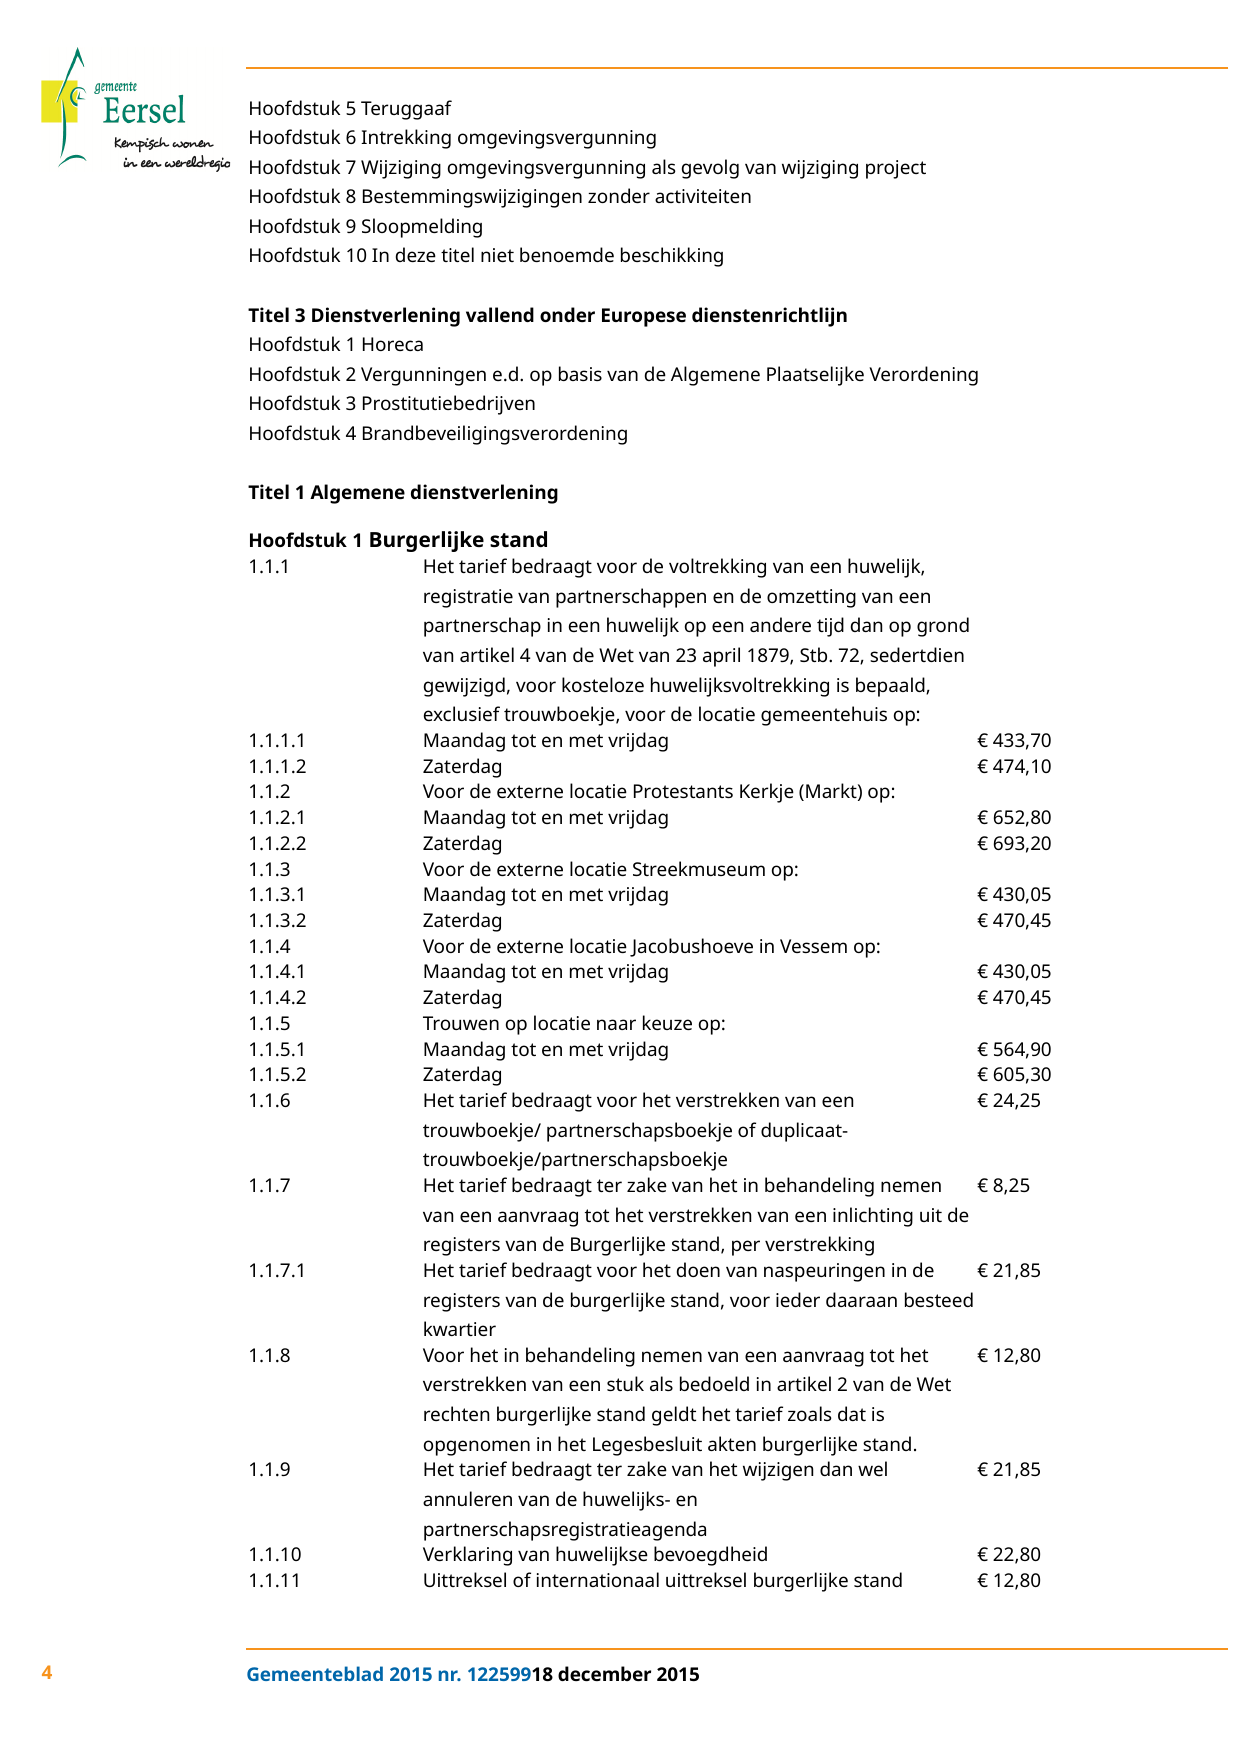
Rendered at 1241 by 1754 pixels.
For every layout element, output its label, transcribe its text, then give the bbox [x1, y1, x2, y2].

table_cell Maandag tot en met vrijdag [423, 804, 977, 830]
table_cell € 470,45 [977, 985, 1152, 1010]
table_cell 1.1.11 [248, 1567, 423, 1593]
table_header [977, 554, 1152, 727]
table_cell 1.1.7 [248, 1172, 423, 1257]
table_cell Voor de externe locatie Protestants Kerkje (Markt) op: [423, 779, 977, 804]
table_cell Het tarief bedraagt ter zake van het wijzigen dan wel annuleren van de huwelijks- en partnerschapsregistratieagenda [423, 1457, 977, 1541]
text Hoofdstuk 3 Prostitutiebedrijven [248, 391, 1152, 416]
table_cell 1.1.10 [248, 1541, 423, 1567]
text Hoofdstuk 7 Wijziging omgevingsvergunning als gevolg van wijziging project [248, 154, 1152, 180]
table_cell 1.1.2 [248, 779, 423, 804]
table_cell 1.1.5 [248, 1010, 423, 1036]
table_cell € 474,10 [977, 753, 1152, 779]
table_cell 1.1.3.1 [248, 882, 423, 907]
text Titel 3 Dienstverlening vallend onder Europese dienstenrichtlijn [248, 302, 1152, 328]
table_cell Het tarief bedraagt voor het doen van naspeuringen in de registers van de burgerlijke stand, voor ieder daaraan besteed kwartier [423, 1257, 977, 1342]
table_cell Voor de externe locatie Streekmuseum op: [423, 856, 977, 882]
table_cell Maandag tot en met vrijdag [423, 959, 977, 984]
picture [41, 47, 231, 172]
table_cell [977, 779, 1152, 804]
text Hoofdstuk 8 Bestemmingswijzigingen zonder activiteiten [248, 183, 1152, 209]
table_cell Maandag tot en met vrijdag [423, 1036, 977, 1062]
text Hoofdstuk 6 Intrekking omgevingsvergunning [248, 124, 1152, 150]
text Hoofdstuk 2 Vergunningen e.d. op basis van de Algemene Plaatselijke Verordening [248, 361, 1152, 387]
table_cell € 22,80 [977, 1541, 1152, 1567]
table_cell [977, 933, 1152, 959]
table_cell 1.1.8 [248, 1342, 423, 1457]
table_cell € 21,85 [977, 1257, 1152, 1342]
text Hoofdstuk 5 Teruggaaf [248, 95, 1152, 121]
table_cell 1.1.4 [248, 933, 423, 959]
text Hoofdstuk 9 Sloopmelding [248, 213, 1152, 239]
table_cell 1.1.3.2 [248, 907, 423, 933]
table_cell 1.1.5.1 [248, 1036, 423, 1062]
table_cell € 430,05 [977, 882, 1152, 907]
table_cell € 24,25 [977, 1088, 1152, 1172]
table_cell € 8,25 [977, 1172, 1152, 1257]
table_cell € 430,05 [977, 959, 1152, 984]
table_cell Zaterdag [423, 753, 977, 779]
table_cell € 12,80 [977, 1342, 1152, 1457]
table_cell € 470,45 [977, 907, 1152, 933]
table_cell 1.1.2.2 [248, 830, 423, 856]
table_cell [977, 856, 1152, 882]
table_cell Zaterdag [423, 907, 977, 933]
table_cell Maandag tot en met vrijdag [423, 727, 977, 753]
table_cell € 433,70 [977, 727, 1152, 753]
table_cell € 564,90 [977, 1036, 1152, 1062]
table_cell Het tarief bedraagt voor het verstrekken van een trouwboekje/ partnerschapsboekje of duplicaat-trouwboekje/partnerschapsboekje [423, 1088, 977, 1172]
table_cell Voor het in behandeling nemen van een aanvraag tot het verstrekken van een stuk als bedoeld in artikel 2 van de Wet rechten burgerlijke stand geldt het tarief zoals dat is opgenomen in het Legesbesluit akten burgerlijke stand. [423, 1342, 977, 1457]
table_cell 1.1.1.1 [248, 727, 423, 753]
table_cell 1.1.4.1 [248, 959, 423, 984]
table_cell € 21,85 [977, 1457, 1152, 1541]
table_cell € 605,30 [977, 1062, 1152, 1087]
table_header 1.1.1 [248, 554, 423, 727]
table_cell Voor de externe locatie Jacobushoeve in Vessem op: [423, 933, 977, 959]
table_cell 1.1.9 [248, 1457, 423, 1541]
table_cell 1.1.6 [248, 1088, 423, 1172]
table_cell Verklaring van huwelijkse bevoegdheid [423, 1541, 977, 1567]
table_cell 1.1.7.1 [248, 1257, 423, 1342]
table_cell 1.1.5.2 [248, 1062, 423, 1087]
table_cell Zaterdag [423, 1062, 977, 1087]
table_cell Zaterdag [423, 830, 977, 856]
table_cell 1.1.3 [248, 856, 423, 882]
text Titel 1 Algemene dienstverlening [248, 479, 1152, 505]
table_cell Het tarief bedraagt ter zake van het in behandeling nemen van een aanvraag tot het verstrekken van een inlichting uit de registers van de Burgerlijke stand, per verstrekking [423, 1172, 977, 1257]
text Hoofdstuk 1 Burgerlijke stand [248, 525, 1152, 553]
text Hoofdstuk 1 Horeca [248, 331, 1152, 357]
table_cell € 693,20 [977, 830, 1152, 856]
text Hoofdstuk 10 In deze titel niet benoemde beschikking [248, 243, 1152, 268]
table_cell 1.1.4.2 [248, 985, 423, 1010]
table_cell € 12,80 [977, 1567, 1152, 1593]
text Hoofdstuk 4 Brandbeveiligingsverordening [248, 420, 1152, 446]
table_cell Zaterdag [423, 985, 977, 1010]
table_cell € 652,80 [977, 804, 1152, 830]
table_cell [977, 1010, 1152, 1036]
table_cell 1.1.1.2 [248, 753, 423, 779]
table_header Het tarief bedraagt voor de voltrekking van een huwelijk, registratie van partnerschappen en de omzetting van een partnerschap in een huwelijk op een andere tijd dan op grond van artikel 4 van de Wet van 23 april 1879, Stb. 72, sedertdien gewijzigd, voor kosteloze huwelijksvoltrekking is bepaald, exclusief trouwboekje, voor de locatie gemeentehuis op: [423, 554, 977, 727]
table_cell Maandag tot en met vrijdag [423, 882, 977, 907]
table_cell Uittreksel of internationaal uittreksel burgerlijke stand [423, 1567, 977, 1593]
table_cell 1.1.2.1 [248, 804, 423, 830]
table_cell Trouwen op locatie naar keuze op: [423, 1010, 977, 1036]
